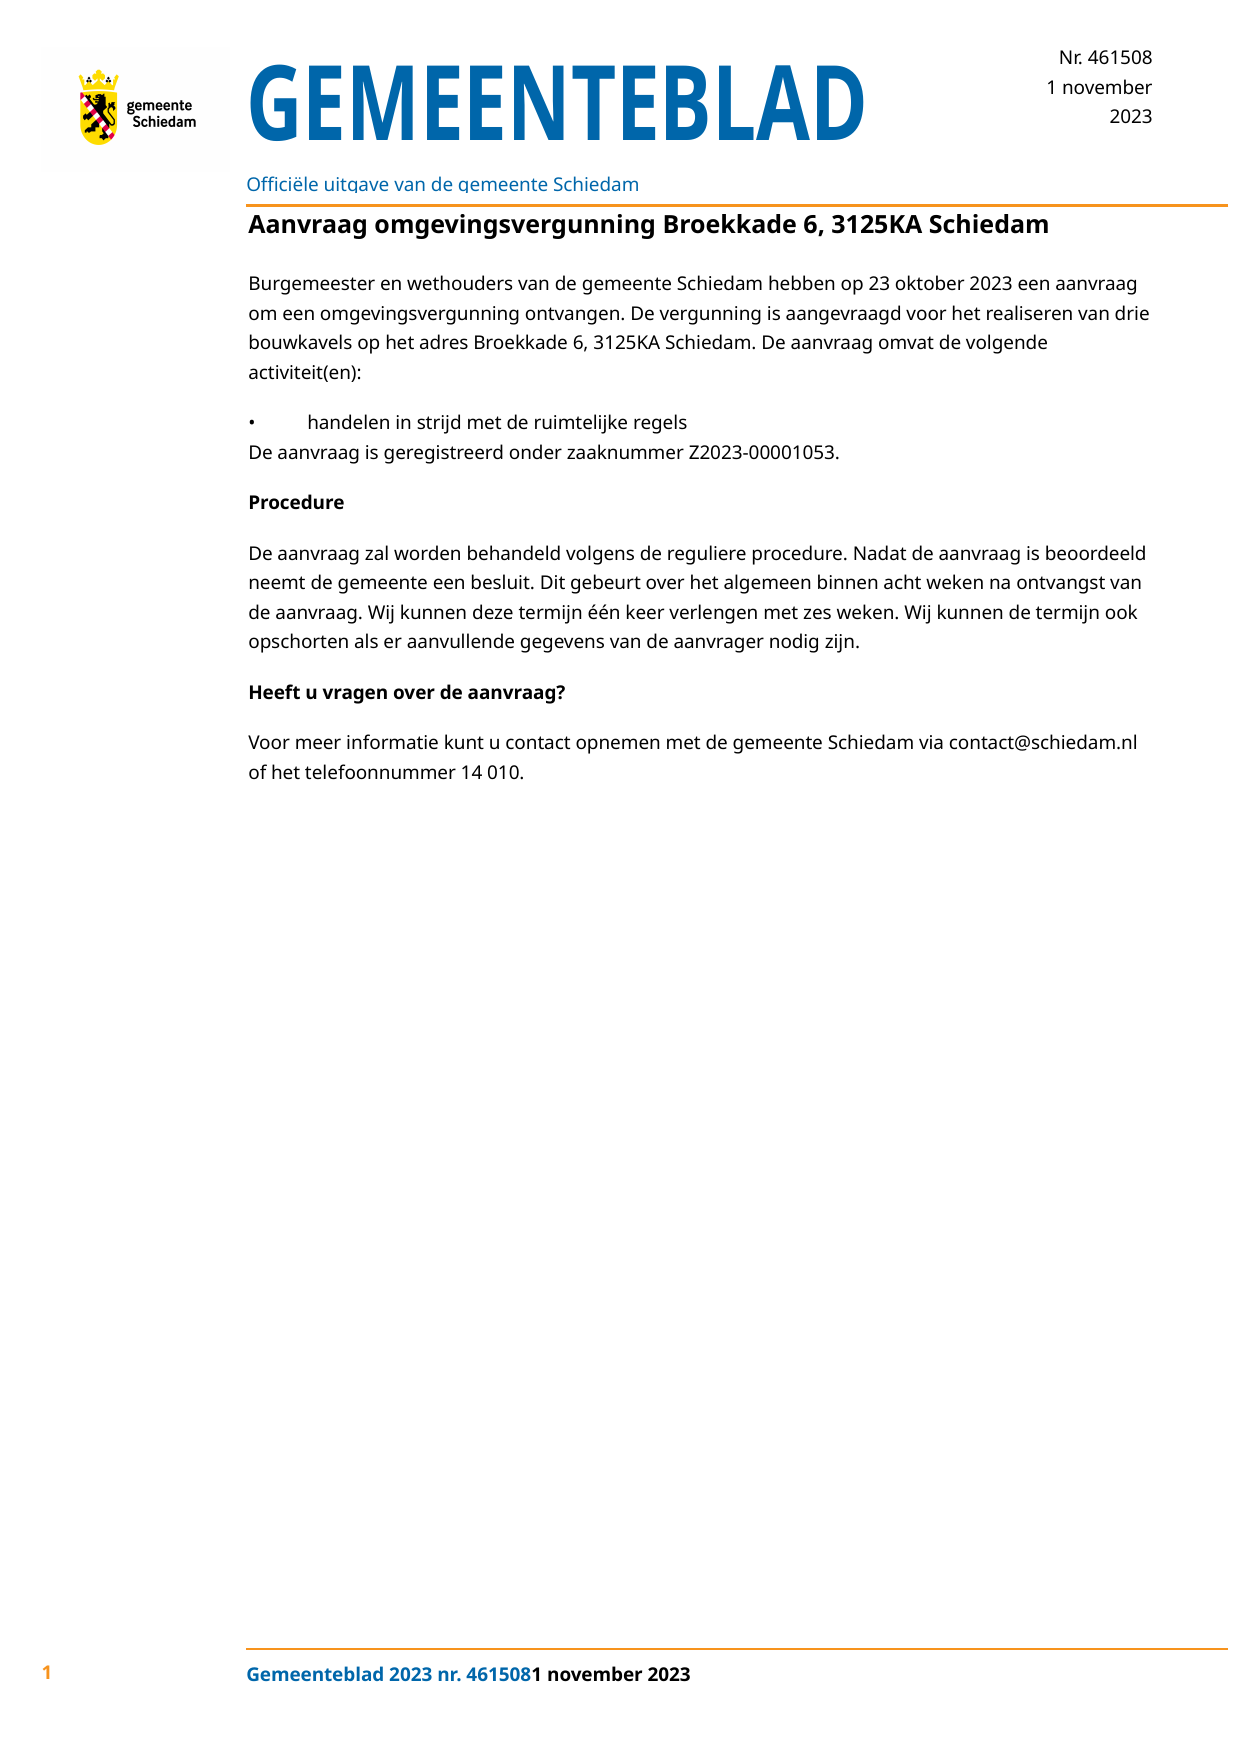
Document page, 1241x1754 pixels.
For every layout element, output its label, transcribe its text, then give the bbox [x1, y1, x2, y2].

text De aanvraag zal worden behandeld volgens de reguliere procedure. Nadat de aanvraag is beoordeeld neemt de gemeente een besluit. Dit gebeurt over het algemeen binnen acht weken na ontvangst van de aanvraag. Wij kunnen deze termijn één keer verlengen met zes weken. Wij kunnen de termijn ook opschorten als er aanvullende gegevens van de aanvrager nodig zijn. [248, 540, 1152, 654]
text Heeft u vragen over de aanvraag? [248, 679, 1152, 705]
list handelen in strijd met de ruimtelijke regels [248, 409, 1152, 435]
text De aanvraag is geregistreerd onder zaaknummer Z2023-00001053. [248, 439, 1152, 465]
picture [41, 47, 231, 172]
text Aanvraag omgevingsvergunning Broekkade 6, 3125KA Schiedam [248, 207, 1152, 241]
text Voor meer informatie kunt u contact opnemen met de gemeente Schiedam via contact@schiedam.nl of het telefoonnummer 14 010. [248, 729, 1152, 785]
text Burgemeester en wethouders van de gemeente Schiedam hebben op 23 oktober 2023 een aanvraag om een omgevingsvergunning ontvangen. De vergunning is aangevraagd voor het realiseren van drie bouwkavels op het adres Broekkade 6, 3125KA Schiedam. De aanvraag omvat de volgende activiteit(en): [248, 270, 1152, 385]
text Procedure [248, 489, 1152, 515]
